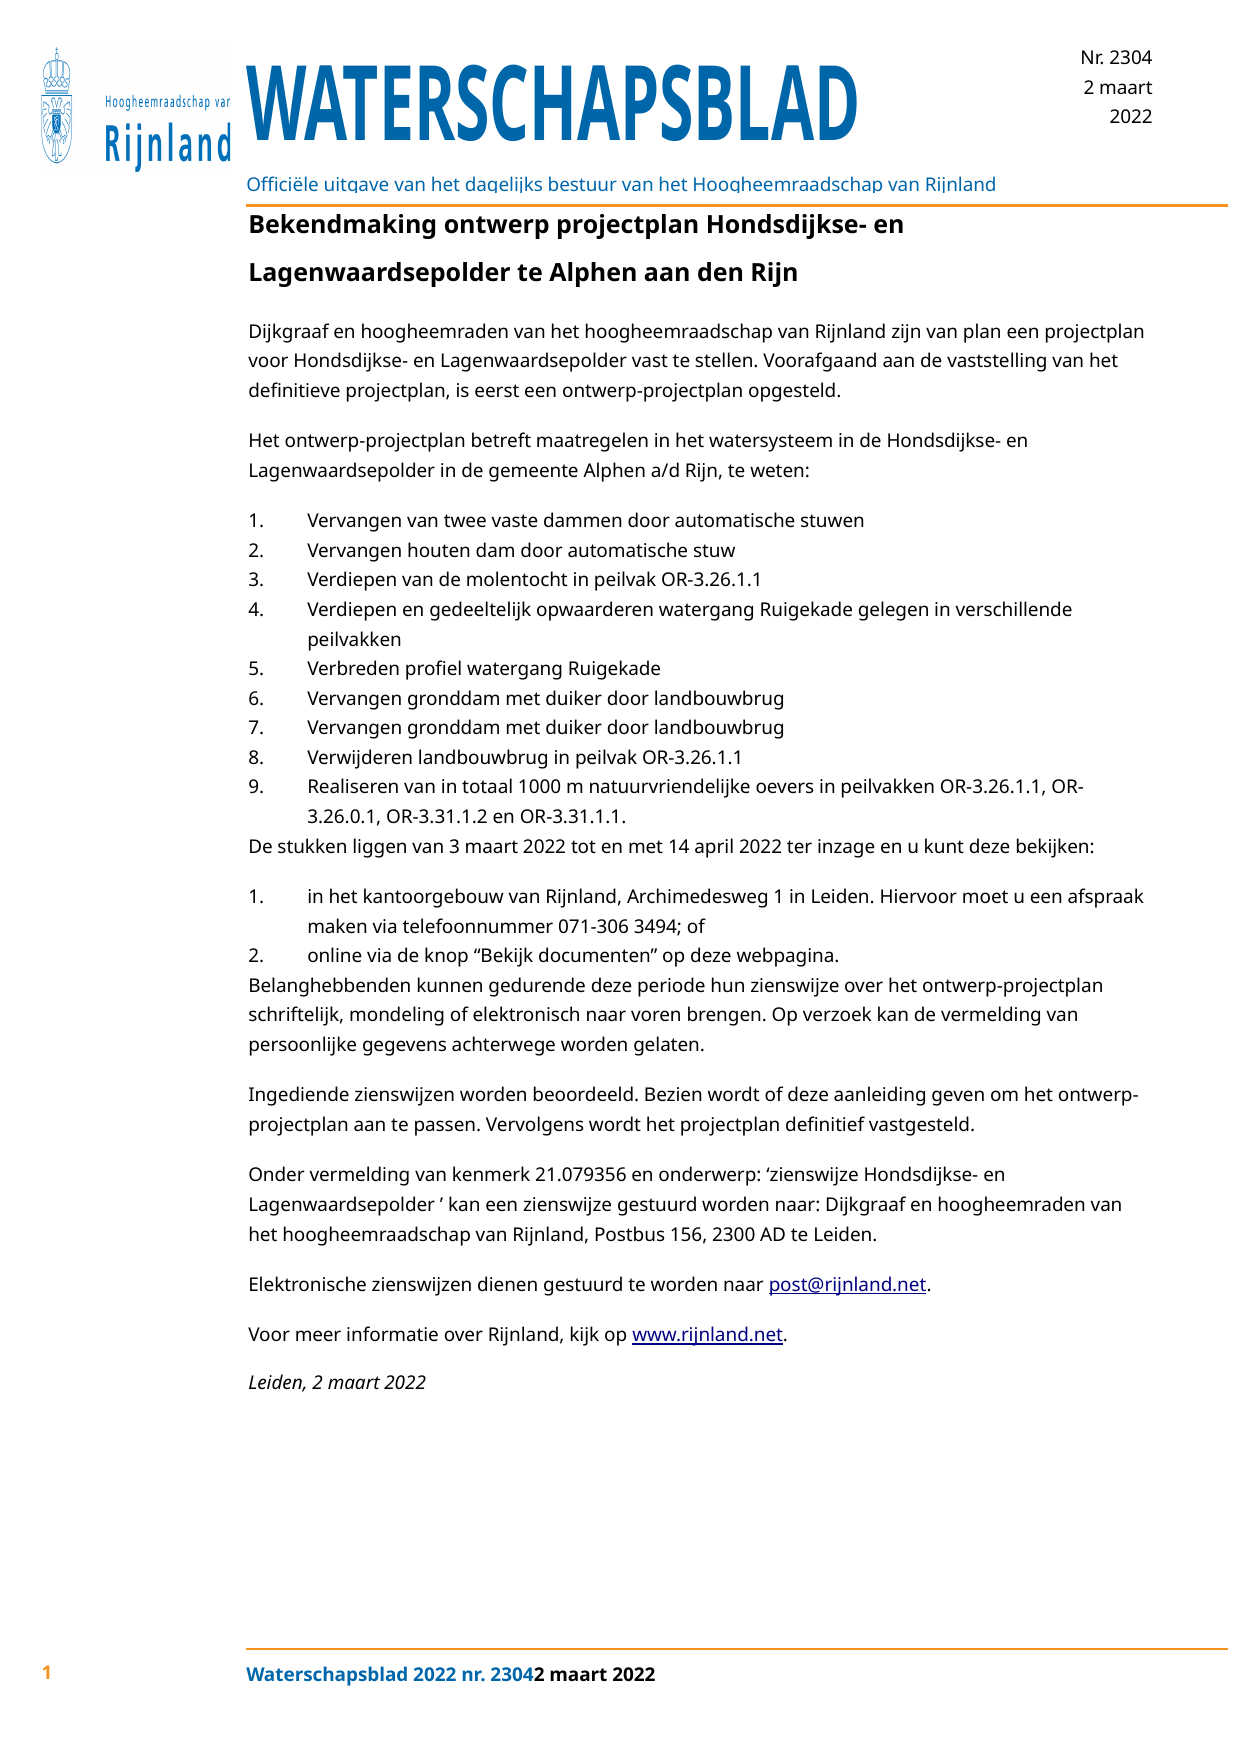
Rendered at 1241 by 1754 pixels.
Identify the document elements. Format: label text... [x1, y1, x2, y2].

list Verwijderen landbouwbrug in peilvak OR-3.26.1.1 [248, 744, 1152, 770]
text Ingediende zienswijzen worden beoordeeld. Bezien wordt of deze aanleiding geven om het ontwerp-projectplan aan te passen. Vervolgens wordt het projectplan definitief vastgesteld. [248, 1082, 1152, 1137]
list Verdiepen van de molentocht in peilvak OR-3.26.1.1 [248, 567, 1152, 592]
list Vervangen van twee vaste dammen door automatische stuwen [248, 507, 1152, 533]
list Vervangen houten dam door automatische stuw [248, 537, 1152, 563]
list Verbreden profiel watergang Ruigekade [248, 655, 1152, 681]
text Elektronische zienswijzen dienen gestuurd te worden naar post@rijnland.net. [248, 1271, 1152, 1297]
text Voor meer informatie over Rijnland, kijk op www.rijnland.net. [248, 1322, 1152, 1347]
text De stukken liggen van 3 maart 2022 tot en met 14 april 2022 ter inzage en u kunt deze bekijken: [248, 833, 1152, 859]
text Dijkgraaf en hoogheemraden van het hoogheemraadschap van Rijnland zijn van plan een projectplan voor Hondsdijkse- en Lagenwaardsepolder vast te stellen. Voorafgaand aan de vaststelling van het definitieve projectplan, is eerst een ontwerp-projectplan opgesteld. [248, 318, 1152, 403]
picture [41, 47, 231, 172]
list Verdiepen en gedeeltelijk opwaarderen watergang Ruigekade gelegen in verschillende peilvakken [248, 596, 1152, 652]
list in het kantoorgebouw van Rijnland, Archimedesweg 1 in Leiden. Hiervoor moet u een afspraak maken via telefoonnummer 071-306 3494; of [248, 883, 1152, 939]
list online via de knop “Bekijk documenten” op deze webpagina. [248, 942, 1152, 968]
text Onder vermelding van kenmerk 21.079356 en onderwerp: ‘zienswijze Hondsdijkse- en Lagenwaardsepolder ’ kan een zienswijze gestuurd worden naar: Dijkgraaf en hoogheemraden van het hoogheemraadschap van Rijnland, Postbus 156, 2300 AD te Leiden. [248, 1162, 1152, 1247]
text Leiden, 2 maart 2022 [248, 1369, 1152, 1395]
list Vervangen gronddam met duiker door landbouwbrug [248, 714, 1152, 740]
text Bekendmaking ontwerp projectplan Hondsdijkse- en Lagenwaardsepolder te Alphen aan den Rijn [248, 207, 1152, 288]
list Vervangen gronddam met duiker door landbouwbrug [248, 685, 1152, 711]
list Realiseren van in totaal 1000 m natuurvriendelijke oevers in peilvakken OR-3.26.1.1, OR-3.26.0.1, OR-3.31.1.2 en OR-3.31.1.1. [248, 774, 1152, 829]
text Belanghebbenden kunnen gedurende deze periode hun zienswijze over het ontwerp-projectplan schriftelijk, mondeling of elektronisch naar voren brengen. Op verzoek kan de vermelding van persoonlijke gegevens achterwege worden gelaten. [248, 972, 1152, 1057]
text Het ontwerp-projectplan betreft maatregelen in het watersysteem in de Hondsdijkse- en Lagenwaardsepolder in de gemeente Alphen a/d Rijn, te weten: [248, 427, 1152, 483]
